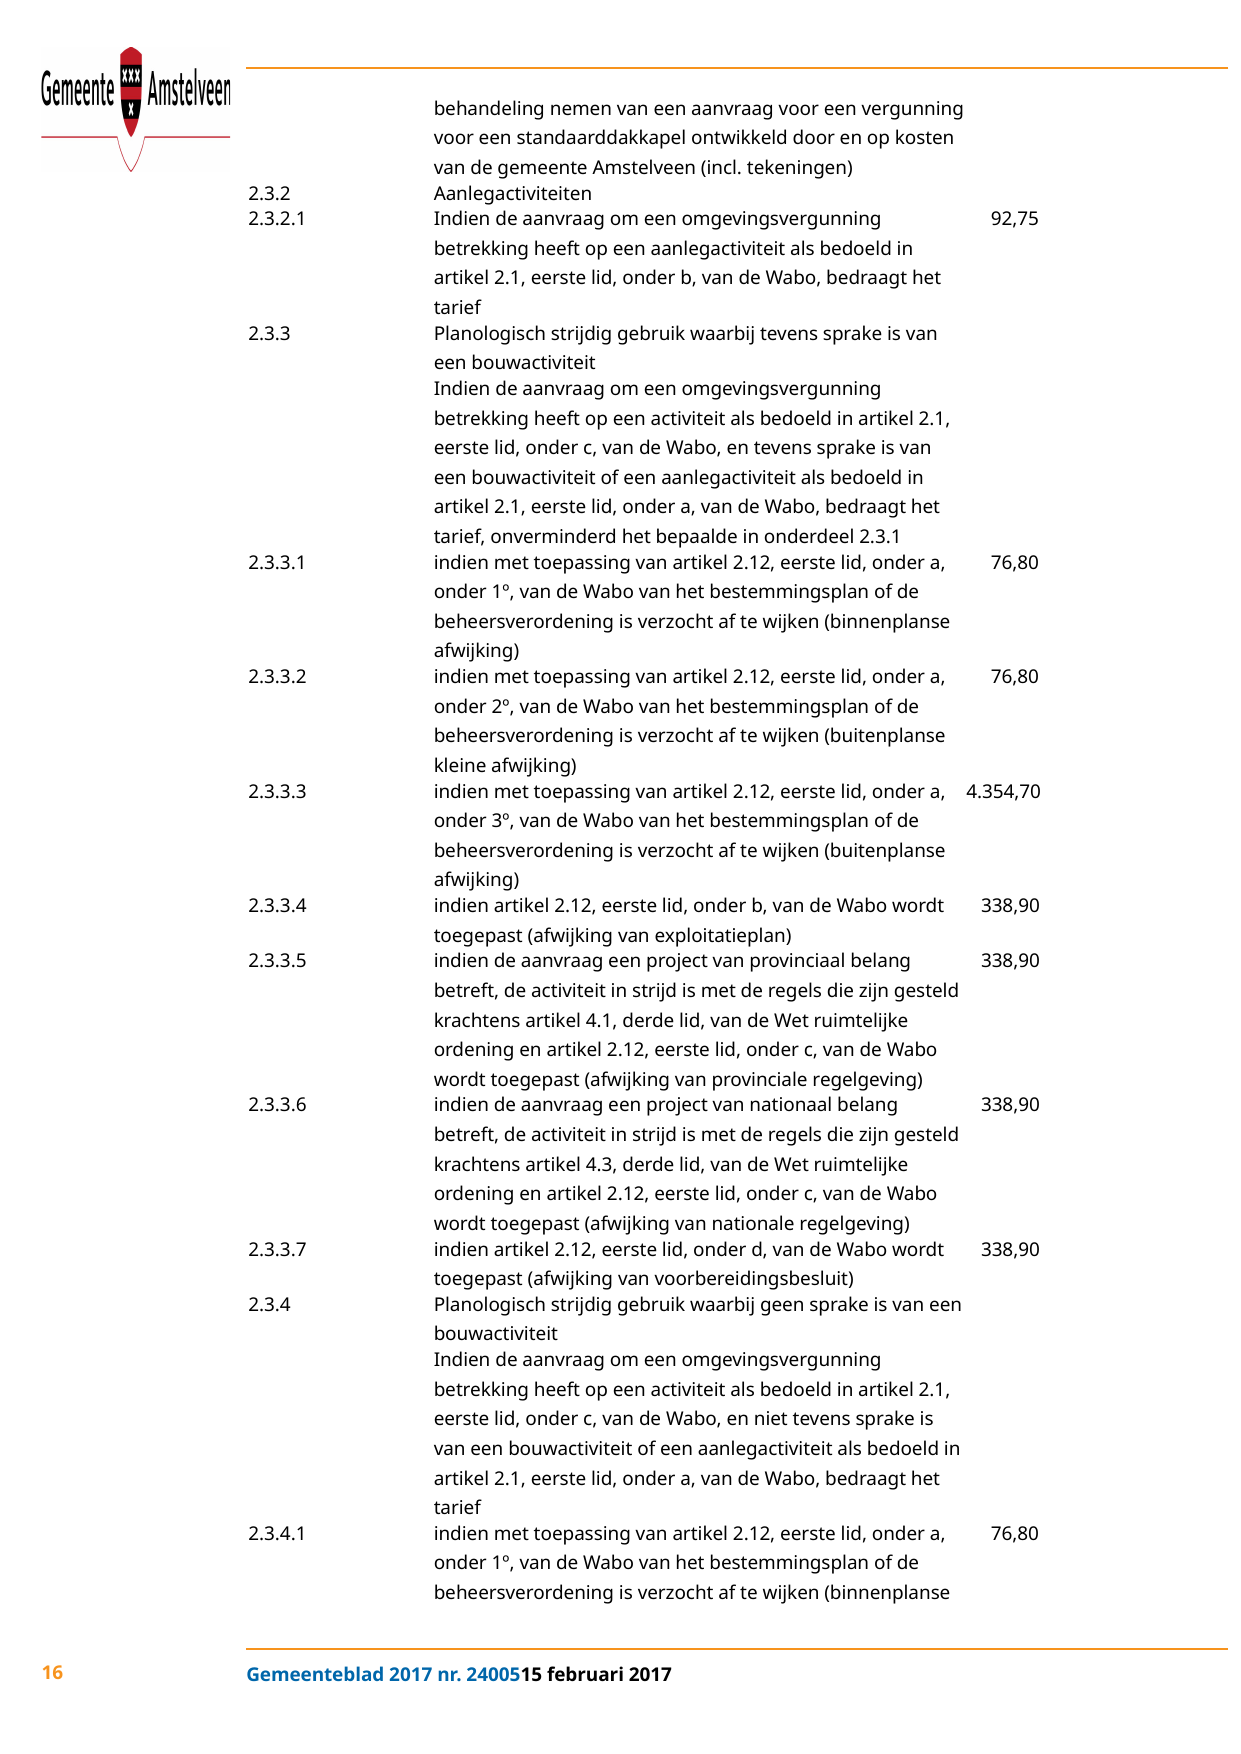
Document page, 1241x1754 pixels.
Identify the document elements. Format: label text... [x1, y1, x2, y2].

table_cell 76,80 [966, 663, 1152, 778]
table_cell [966, 1291, 1152, 1346]
table_cell 2.3.2.1 [248, 205, 433, 320]
table_cell 2.3.2 [248, 180, 433, 205]
table_cell [966, 180, 1152, 205]
table_cell indien de aanvraag een project van nationaal belang betreft, de activiteit in strijd is met de regels die zijn gesteld krachtens artikel 4.3, derde lid, van de Wet ruimtelijke ordening en artikel 2.12, eerste lid, onder c, van de Wabo wordt toegepast (afwijking van nationale regelgeving) [434, 1092, 966, 1236]
table_cell indien met toepassing van artikel 2.12, eerste lid, onder a, onder 3º, van de Wabo van het bestemmingsplan of de beheersverordening is verzocht af te wijken (buitenplanse afwijking) [434, 778, 966, 892]
table_cell 2.3.3.2 [248, 663, 433, 778]
table_cell 2.3.4.1 [248, 1520, 433, 1605]
table_cell Planologisch strijdig gebruik waarbij geen sprake is van een bouwactiviteit [434, 1291, 966, 1346]
table_cell indien met toepassing van artikel 2.12, eerste lid, onder a, onder 2º, van de Wabo van het bestemmingsplan of de beheersverordening is verzocht af te wijken (buitenplanse kleine afwijking) [434, 663, 966, 778]
table_cell indien artikel 2.12, eerste lid, onder b, van de Wabo wordt toegepast (afwijking van exploitatieplan) [434, 892, 966, 948]
table_cell 4.354,70 [966, 778, 1152, 892]
table_cell 92,75 [966, 205, 1152, 320]
table_cell [966, 375, 1152, 549]
table_cell [966, 95, 1152, 180]
table_cell indien met toepassing van artikel 2.12, eerste lid, onder a, onder 1º, van de Wabo van het bestemmingsplan of de beheersverordening is verzocht af te wijken (binnenplanse afwijking) [434, 549, 966, 663]
table_cell [248, 375, 433, 549]
table_cell indien met toepassing van artikel 2.12, eerste lid, onder a, onder 1º, van de Wabo van het bestemmingsplan of de beheersverordening is verzocht af te wijken (binnenplanse [434, 1520, 966, 1605]
table_cell [966, 1346, 1152, 1520]
table_cell 338,90 [966, 1092, 1152, 1236]
table_cell Indien de aanvraag om een omgevingsvergunning betrekking heeft op een activiteit als bedoeld in artikel 2.1, eerste lid, onder c, van de Wabo, en tevens sprake is van een bouwactiviteit of een aanlegactiviteit als bedoeld in artikel 2.1, eerste lid, onder a, van de Wabo, bedraagt het tarief, onverminderd het bepaalde in onderdeel 2.3.1 [434, 375, 966, 549]
table_cell behandeling nemen van een aanvraag voor een vergunning voor een standaarddakkapel ontwikkeld door en op kosten van de gemeente Amstelveen (incl. tekeningen) [434, 95, 966, 180]
table_cell [248, 1346, 433, 1520]
table_cell 338,90 [966, 892, 1152, 948]
table_cell [966, 320, 1152, 375]
table_cell 2.3.4 [248, 1291, 433, 1346]
table_cell 76,80 [966, 549, 1152, 663]
table_cell 76,80 [966, 1520, 1152, 1605]
table_cell 2.3.3.4 [248, 892, 433, 948]
table_cell 2.3.3.3 [248, 778, 433, 892]
table_cell Aanlegactiviteiten [434, 180, 966, 205]
table_cell 2.3.3.7 [248, 1236, 433, 1291]
table_cell [248, 95, 433, 180]
table_cell indien de aanvraag een project van provinciaal belang betreft, de activiteit in strijd is met de regels die zijn gesteld krachtens artikel 4.1, derde lid, van de Wet ruimtelijke ordening en artikel 2.12, eerste lid, onder c, van de Wabo wordt toegepast (afwijking van provinciale regelgeving) [434, 948, 966, 1092]
table_cell 2.3.3.6 [248, 1092, 433, 1236]
table_cell 2.3.3.1 [248, 549, 433, 663]
table_cell Indien de aanvraag om een omgevingsvergunning betrekking heeft op een aanlegactiviteit als bedoeld in artikel 2.1, eerste lid, onder b, van de Wabo, bedraagt het tarief [434, 205, 966, 320]
table_cell Indien de aanvraag om een omgevingsvergunning betrekking heeft op een activiteit als bedoeld in artikel 2.1, eerste lid, onder c, van de Wabo, en niet tevens sprake is van een bouwactiviteit of een aanlegactiviteit als bedoeld in artikel 2.1, eerste lid, onder a, van de Wabo, bedraagt het tarief [434, 1346, 966, 1520]
table_cell indien artikel 2.12, eerste lid, onder d, van de Wabo wordt toegepast (afwijking van voorbereidingsbesluit) [434, 1236, 966, 1291]
table_cell 2.3.3 [248, 320, 433, 375]
table_cell 338,90 [966, 948, 1152, 1092]
table_cell 2.3.3.5 [248, 948, 433, 1092]
table_cell Planologisch strijdig gebruik waarbij tevens sprake is van een bouwactiviteit [434, 320, 966, 375]
table_cell 338,90 [966, 1236, 1152, 1291]
picture [41, 47, 231, 172]
